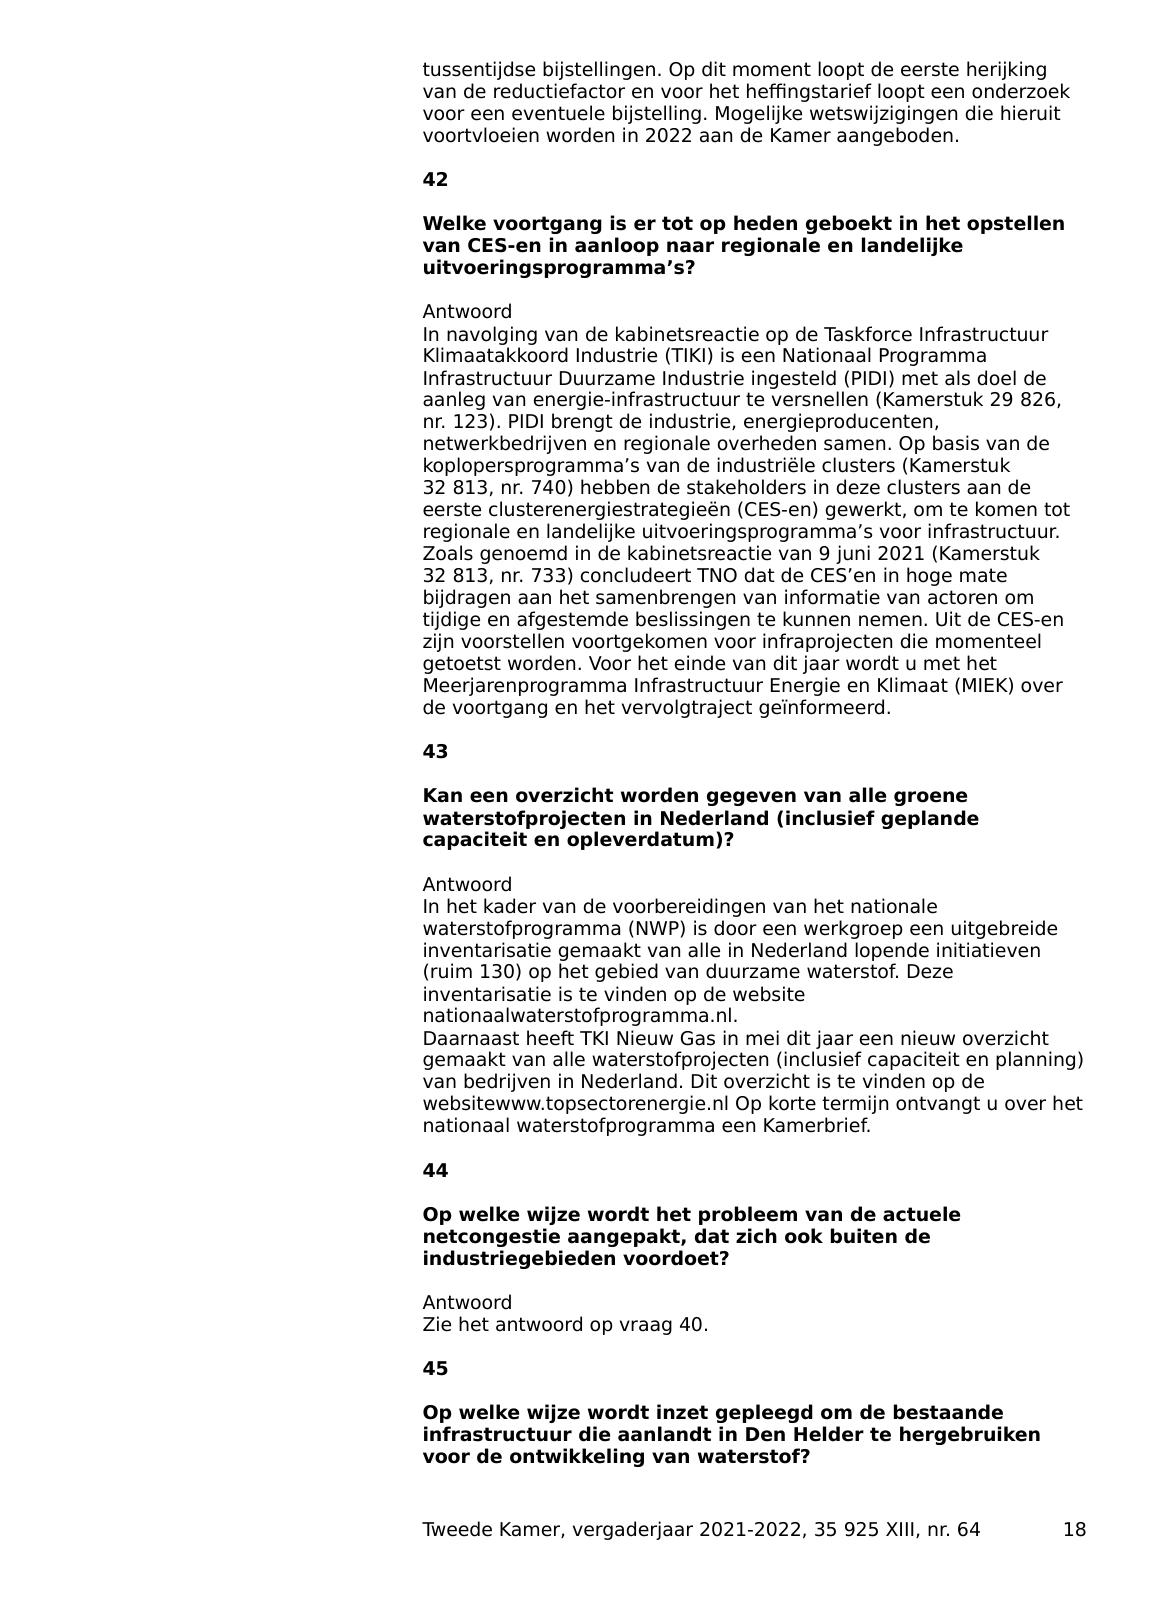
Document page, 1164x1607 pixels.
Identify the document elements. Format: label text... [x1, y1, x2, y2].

text Zie het antwoord op vraag 40. [422, 1314, 1087, 1336]
subtitle 45 [422, 1358, 1087, 1380]
text In het kader van de voorbereidingen van het nationale waterstofprogramma (NWP) is door een werkgroep een uitgebreide inventarisatie gemaakt van alle in Nederland lopende initiatieven (ruim 130) op het gebied van duurzame waterstof. Deze inventarisatie is te vinden op de website nationaalwaterstofprogramma.nl. [422, 896, 1087, 1027]
text Op welke wijze wordt het probleem van de actuele netcongestie aangepakt, dat zich ook buiten de industriegebieden voordoet? [422, 1204, 1087, 1269]
text Kan een overzicht worden gegeven van alle groene waterstofprojecten in Nederland (inclusief geplande capaciteit en opleverdatum)? [422, 785, 1087, 851]
text Antwoord [422, 873, 1087, 896]
text In navolging van de kabinetsreactie op de Taskforce Infrastructuur Klimaatakkoord Industrie (TIKI) is een Nationaal Programma Infrastructuur Duurzame Industrie ingesteld (PIDI) met als doel de aanleg van energie-infrastructuur te versnellen (Kamerstuk 29 826, nr. 123). PIDI brengt de industrie, energieproducenten, netwerkbedrijven en regionale overheden samen. Op basis van de koplopersprogramma’s van de industriële clusters (Kamerstuk 32 813, nr. 740) hebben de stakeholders in deze clusters aan de eerste clusterenergiestrategieën (CES-en) gewerkt, om te komen tot regionale en landelijke uitvoeringsprogramma’s voor infrastructuur. Zoals genoemd in de kabinetsreactie van 9 juni 2021 (Kamerstuk 32 813, nr. 733) concludeert TNO dat de CES’en in hoge mate bijdragen aan het samenbrengen van informatie van actoren om tijdige en afgestemde beslissingen te kunnen nemen. Uit de CES-en zijn voorstellen voortgekomen voor infraprojecten die momenteel getoetst worden. Voor het einde van dit jaar wordt u met het Meerjarenprogramma Infrastructuur Energie en Klimaat (MIEK) over de voortgang en het vervolgtraject geïnformeerd. [422, 323, 1087, 719]
text tussentijdse bijstellingen. Op dit moment loopt de eerste herijking van de reductiefactor en voor het heffingstarief loopt een onderzoek voor een eventuele bijstelling. Mogelijke wetswijzigingen die hieruit voortvloeien worden in 2022 aan de Kamer aangeboden. [422, 59, 1087, 147]
text Daarnaast heeft TKI Nieuw Gas in mei dit jaar een nieuw overzicht gemaakt van alle waterstofprojecten (inclusief capaciteit en planning) van bedrijven in Nederland. Dit overzicht is te vinden op de websitewww.topsectorenergie.nl Op korte termijn ontvangt u over het nationaal waterstofprogramma een Kamerbrief. [422, 1027, 1087, 1137]
text Op welke wijze wordt inzet gepleegd om de bestaande infrastructuur die aanlandt in Den Helder te hergebruiken voor de ontwikkeling van waterstof? [422, 1402, 1087, 1468]
text Welke voortgang is er tot op heden geboekt in het opstellen van CES-en in aanloop naar regionale en landelijke uitvoeringsprogramma’s? [422, 213, 1087, 279]
subtitle 42 [422, 169, 1087, 191]
text Antwoord [422, 301, 1087, 323]
text Antwoord [422, 1292, 1087, 1314]
subtitle 44 [422, 1159, 1087, 1181]
subtitle 43 [422, 741, 1087, 763]
